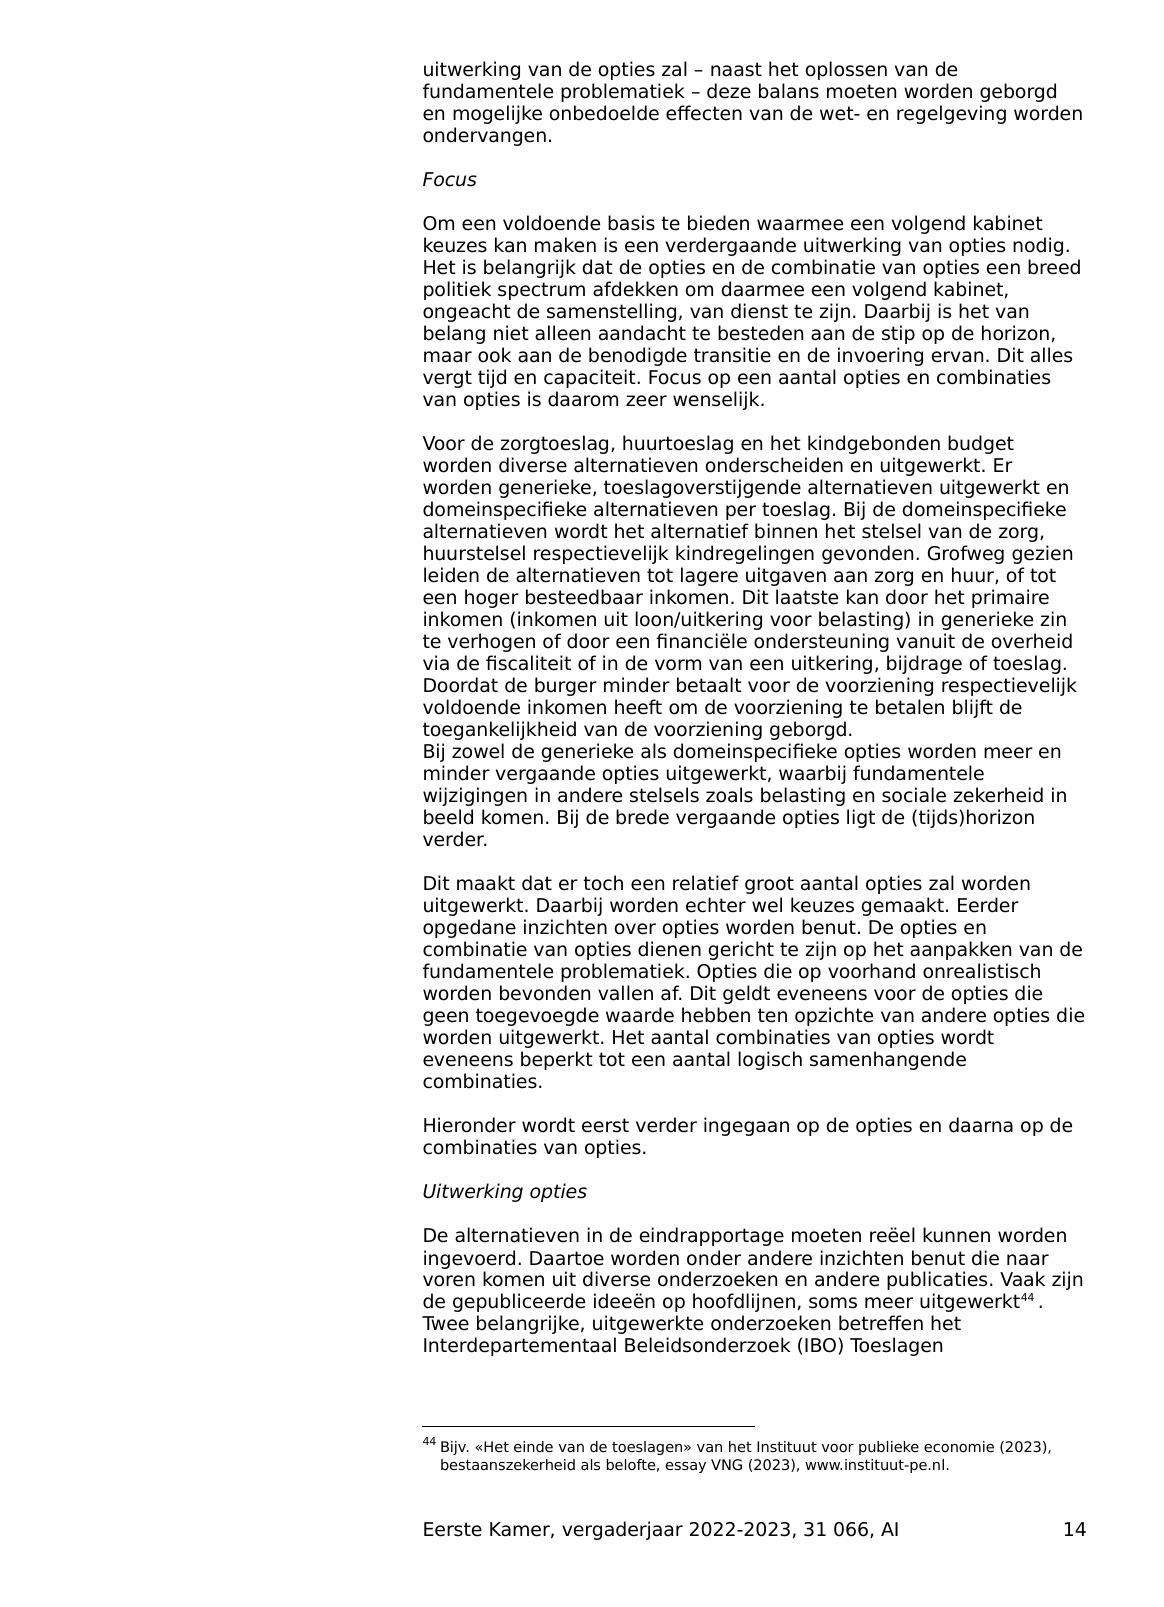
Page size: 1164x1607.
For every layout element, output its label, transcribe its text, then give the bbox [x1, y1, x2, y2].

text Bijv. «Het einde van de toeslagen» van het Instituut voor publieke economie (2023), bestaanszekerheid als belofte, essay VNG (2023), www.instituut-pe.nl. [422, 1435, 1087, 1474]
subtitle Uitwerking opties [422, 1181, 1087, 1203]
subtitle Focus [422, 169, 1087, 191]
text Voor de zorgtoeslag, huurtoeslag en het kindgebonden budget worden diverse alternatieven onderscheiden en uitgewerkt. Er worden generieke, toeslagoverstijgende alternatieven uitgewerkt en domeinspecifieke alternatieven per toeslag. Bij de domeinspecifieke alternatieven wordt het alternatief binnen het stelsel van de zorg, huurstelsel respectievelijk kindregelingen gevonden. Grofweg gezien leiden de alternatieven tot lagere uitgaven aan zorg en huur, of tot een hoger besteedbaar inkomen. Dit laatste kan door het primaire inkomen (inkomen uit loon/uitkering voor belasting) in generieke zin te verhogen of door een financiële ondersteuning vanuit de overheid via de fiscaliteit of in de vorm van een uitkering, bijdrage of toeslag. Doordat de burger minder betaalt voor de voorziening respectievelijk voldoende inkomen heeft om de voorziening te betalen blijft de toegankelijkheid van de voorziening geborgd. [422, 433, 1087, 741]
text uitwerking van de opties zal – naast het oplossen van de fundamentele problematiek – deze balans moeten worden geborgd en mogelijke onbedoelde effecten van de wet- en regelgeving worden ondervangen. [422, 59, 1087, 147]
text Bij zowel de generieke als domeinspecifieke opties worden meer en minder vergaande opties uitgewerkt, waarbij fundamentele wijzigingen in andere stelsels zoals belasting en sociale zekerheid in beeld komen. Bij de brede vergaande opties ligt de (tijds)horizon verder. [422, 741, 1087, 851]
text Hieronder wordt eerst verder ingegaan op de opties en daarna op de combinaties van opties. [422, 1115, 1087, 1159]
text De alternatieven in de eindrapportage moeten reëel kunnen worden ingevoerd. Daartoe worden onder andere inzichten benut die naar voren komen uit diverse onderzoeken en andere publicaties. Vaak zijn de gepubliceerde ideeën op hoofdlijnen, soms meer uitgewerkt. Twee belangrijke, uitgewerkte onderzoeken betreffen het Interdepartementaal Beleidsonderzoek (IBO) Toeslagen [422, 1225, 1087, 1357]
text Om een voldoende basis te bieden waarmee een volgend kabinet keuzes kan maken is een verdergaande uitwerking van opties nodig. Het is belangrijk dat de opties en de combinatie van opties een breed politiek spectrum afdekken om daarmee een volgend kabinet, ongeacht de samenstelling, van dienst te zijn. Daarbij is het van belang niet alleen aandacht te besteden aan de stip op de horizon, maar ook aan de benodigde transitie en de invoering ervan. Dit alles vergt tijd en capaciteit. Focus op een aantal opties en combinaties van opties is daarom zeer wenselijk. [422, 213, 1087, 411]
text Dit maakt dat er toch een relatief groot aantal opties zal worden uitgewerkt. Daarbij worden echter wel keuzes gemaakt. Eerder opgedane inzichten over opties worden benut. De opties en combinatie van opties dienen gericht te zijn op het aanpakken van de fundamentele problematiek. Opties die op voorhand onrealistisch worden bevonden vallen af. Dit geldt eveneens voor de opties die geen toegevoegde waarde hebben ten opzichte van andere opties die worden uitgewerkt. Het aantal combinaties van opties wordt eveneens beperkt tot een aantal logisch samenhangende combinaties. [422, 873, 1087, 1093]
